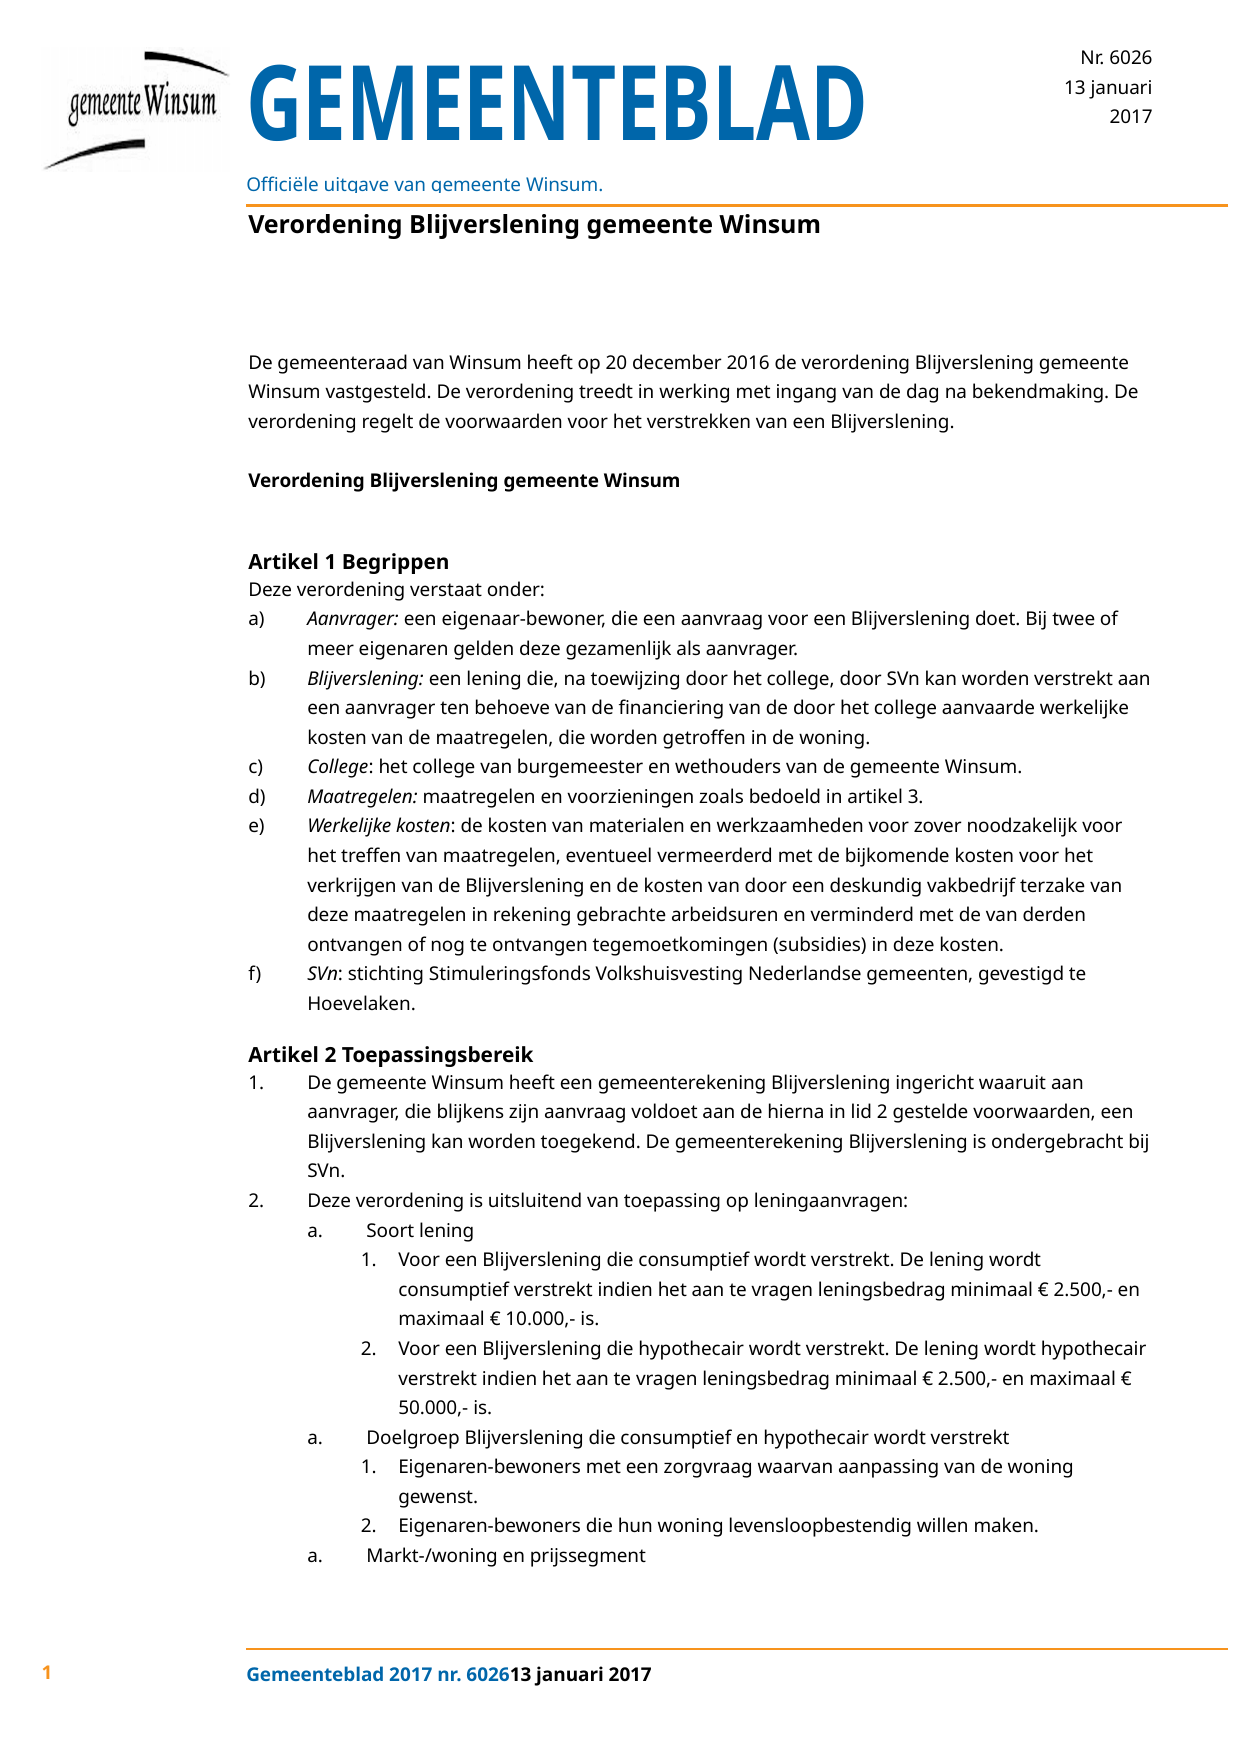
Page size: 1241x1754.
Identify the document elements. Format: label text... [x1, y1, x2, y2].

list Eigenaren-bewoners die hun woning levensloopbestendig willen maken. [361, 1513, 1152, 1538]
text Deze verordening verstaat onder: [248, 576, 1152, 602]
list Blijverslening: een lening die, na toewijzing door het college, door SVn kan worden verstrekt aan een aanvrager ten behoeve van de financiering van de door het college aanvaarde werkelijke kosten van de maatregelen, die worden getroffen in de woning. [248, 665, 1152, 749]
list Eigenaren-bewoners met een zorgvraag waarvan aanpassing van de woning gewenst. [361, 1453, 1152, 1509]
text Verordening Blijverslening gemeente Winsum [248, 467, 1152, 493]
list De gemeente Winsum heeft een gemeenterekening Blijverslening ingericht waaruit aan aanvrager, die blijkens zijn aanvraag voldoet aan de hierna in lid 2 gestelde voorwaarden, een Blijverslening kan worden toegekend. De gemeenterekening Blijverslening is ondergebracht bij SVn. [248, 1069, 1152, 1183]
list Voor een Blijverslening die consumptief wordt verstrekt. De lening wordt consumptief verstrekt indien het aan te vragen leningsbedrag minimaal € 2.500,- en maximaal € 10.000,- is. [361, 1246, 1152, 1331]
picture [41, 47, 231, 172]
list SVn: stichting Stimuleringsfonds Volkshuisvesting Nederlandse gemeenten, gevestigd te Hoevelaken. [248, 961, 1152, 1016]
text Artikel 1 Begrippen [248, 547, 1152, 576]
text Artikel 2 Toepassingsbereik [248, 1041, 1152, 1069]
list Voor een Blijverslening die hypothecair wordt verstrekt. De lening wordt hypothecair verstrekt indien het aan te vragen leningsbedrag minimaal € 2.500,- en maximaal € 50.000,- is. [361, 1335, 1152, 1420]
text De gemeenteraad van Winsum heeft op 20 december 2016 de verordening Blijverslening gemeente Winsum vastgesteld. De verordening treedt in werking met ingang van de dag na bekendmaking. De verordening regelt de voorwaarden voor het verstrekken van een Blijverslening. [248, 349, 1152, 434]
list College: het college van burgemeester en wethouders van de gemeente Winsum. [248, 753, 1152, 779]
list Soort lening [307, 1217, 1152, 1243]
list Aanvrager: een eigenaar-bewoner, die een aanvraag voor een Blijverslening doet. Bij twee of meer eigenaren gelden deze gezamenlijk als aanvrager. [248, 606, 1152, 661]
list Markt-/woning en prijssegment [307, 1542, 1152, 1568]
list Deze verordening is uitsluitend van toepassing op leningaanvragen: [248, 1187, 1152, 1213]
list Doelgroep Blijverslening die consumptief en hypothecair wordt verstrekt [307, 1424, 1152, 1450]
text Verordening Blijverslening gemeente Winsum [248, 207, 1152, 241]
list Werkelijke kosten: de kosten van materialen en werkzaamheden voor zover noodzakelijk voor het treffen van maatregelen, eventueel vermeerderd met de bijkomende kosten voor het verkrijgen van de Blijverslening en de kosten van door een deskundig vakbedrijf terzake van deze maatregelen in rekening gebrachte arbeidsuren en verminderd met de van derden ontvangen of nog te ontvangen tegemoetkomingen (subsidies) in deze kosten. [248, 813, 1152, 957]
list Maatregelen: maatregelen en voorzieningen zoals bedoeld in artikel 3. [248, 783, 1152, 809]
